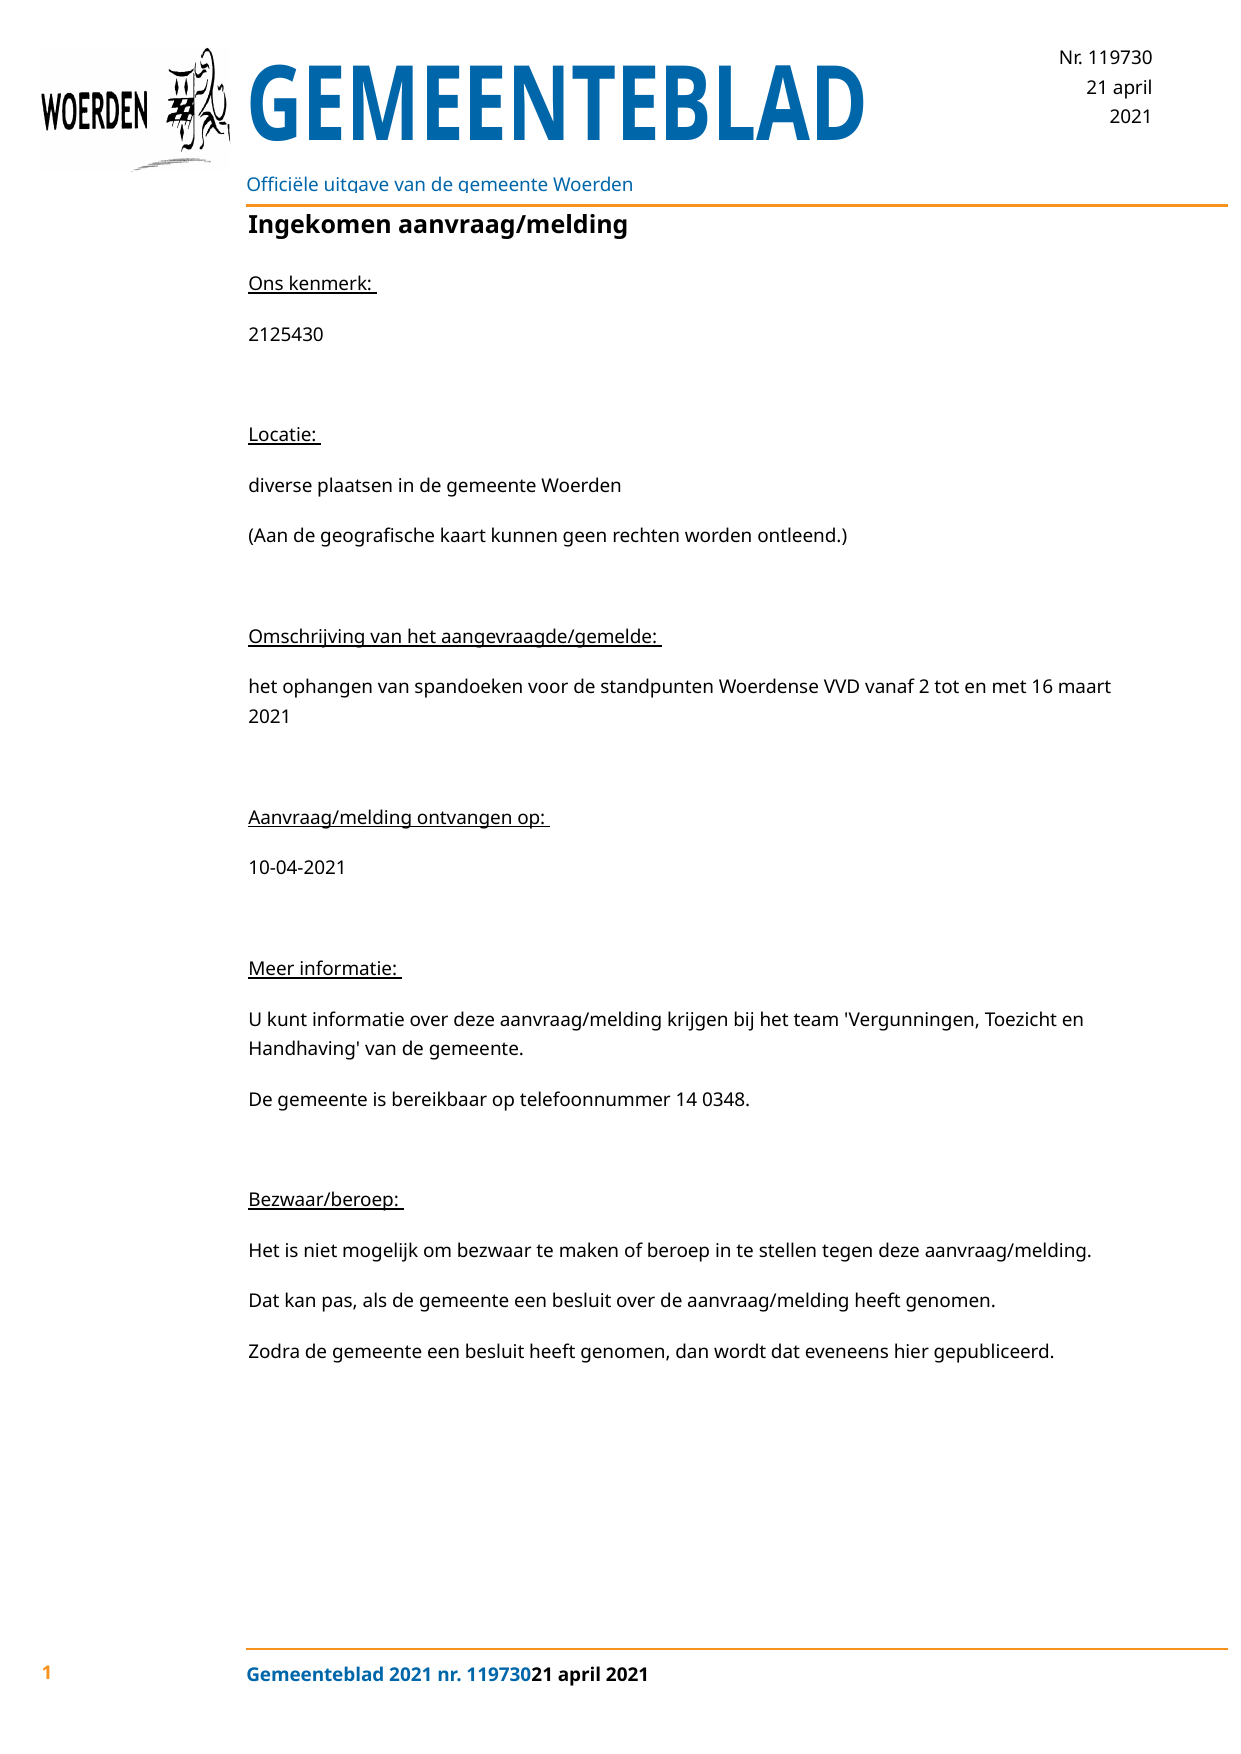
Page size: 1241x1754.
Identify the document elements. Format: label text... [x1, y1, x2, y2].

text 10-04-2021 [248, 854, 1152, 880]
text Dat kan pas, als de gemeente een besluit over de aanvraag/melding heeft genomen. [248, 1287, 1152, 1313]
text diverse plaatsen in de gemeente Woerden [248, 472, 1152, 498]
text 2125430 [248, 321, 1152, 346]
text U kunt informatie over deze aanvraag/melding krijgen bij het team 'Vergunningen, Toezicht en Handhaving' van de gemeente. [248, 1006, 1152, 1061]
picture [41, 47, 231, 172]
text (Aan de geografische kaart kunnen geen rechten worden ontleend.) [248, 522, 1152, 548]
text Aanvraag/melding ontvangen op: [248, 804, 1152, 830]
text Zodra de gemeente een besluit heeft genomen, dan wordt dat eveneens hier gepubliceerd. [248, 1338, 1152, 1363]
text Omschrijving van het aangevraagde/gemelde: [248, 623, 1152, 649]
text Het is niet mogelijk om bezwaar te maken of beroep in te stellen tegen deze aanvraag/melding. [248, 1237, 1152, 1263]
text Meer informatie: [248, 955, 1152, 981]
text Locatie: [248, 422, 1152, 447]
text het ophangen van spandoeken voor de standpunten Woerdense VVD vanaf 2 tot en met 16 maart 2021 [248, 674, 1152, 729]
text De gemeente is bereikbaar op telefoonnummer 14 0348. [248, 1086, 1152, 1111]
text Ons kenmerk: [248, 270, 1152, 296]
text Ingekomen aanvraag/melding [248, 207, 1152, 241]
text Bezwaar/beroep: [248, 1187, 1152, 1212]
